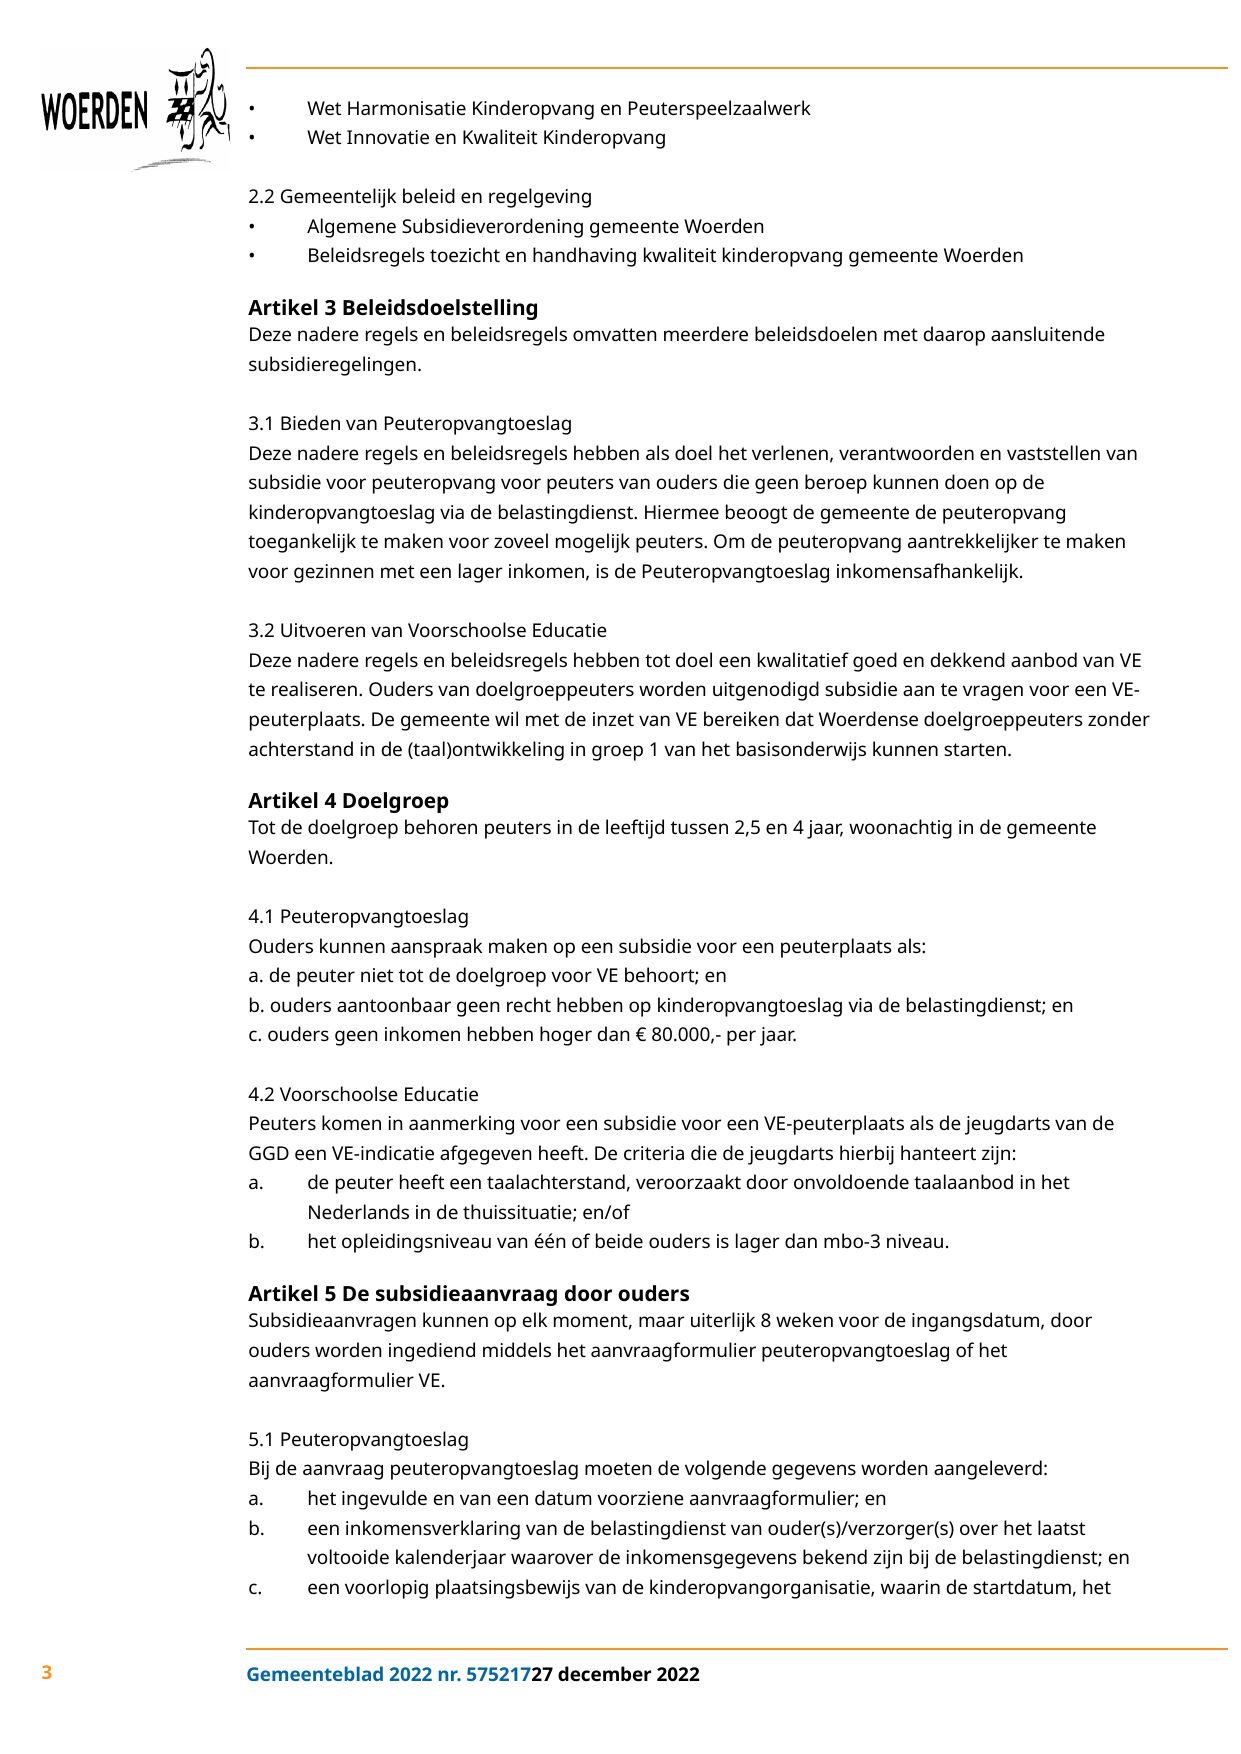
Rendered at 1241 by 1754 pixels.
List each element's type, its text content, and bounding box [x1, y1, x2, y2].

text 3.2 Uitvoeren van Voorschoolse Educatie [248, 617, 1152, 643]
text 3.1 Bieden van Peuteropvangtoeslag [248, 410, 1152, 436]
text Tot de doelgroep behoren peuters in de leeftijd tussen 2,5 en 4 jaar, woonachtig in de gemeente Woerden. [248, 814, 1152, 870]
list de peuter heeft een taalachterstand, veroorzaakt door onvoldoende taalaanbod in het Nederlands in de thuissituatie; en/of [248, 1169, 1152, 1225]
list Beleidsregels toezicht en handhaving kwaliteit kinderopvang gemeente Woerden [248, 243, 1152, 268]
text Artikel 3 Beleidsdoelstelling [248, 293, 1152, 322]
text Ouders kunnen aanspraak maken op een subsidie voor een peuterplaats als: [248, 933, 1152, 959]
text Peuters komen in aanmerking voor een subsidie voor een VE-peuterplaats als de jeugdarts van de GGD een VE-indicatie afgegeven heeft. De criteria die de jeugdarts hierbij hanteert zijn: [248, 1110, 1152, 1166]
list een voorlopig plaatsingsbewijs van de kinderopvangorganisatie, waarin de startdatum, het [248, 1574, 1152, 1599]
text 2.2 Gemeentelijk beleid en regelgeving [248, 183, 1152, 209]
text a. de peuter niet tot de doelgroep voor VE behoort; en [248, 962, 1152, 988]
text Deze nadere regels en beleidsregels hebben als doel het verlenen, verantwoorden en vaststellen van subsidie voor peuteropvang voor peuters van ouders die geen beroep kunnen doen op de kinderopvangtoeslag via de belastingdienst. Hiermee beoogt de gemeente de peuteropvang toegankelijk te maken voor zoveel mogelijk peuters. Om de peuteropvang aantrekkelijker te maken voor gezinnen met een lager inkomen, is de Peuteropvangtoeslag inkomensafhankelijk. [248, 440, 1152, 584]
text Artikel 4 Doelgroep [248, 786, 1152, 814]
list een inkomensverklaring van de belastingdienst van ouder(s)/verzorger(s) over het laatst voltooide kalenderjaar waarover de inkomensgegevens bekend zijn bij de belastingdienst; en [248, 1515, 1152, 1570]
text Bij de aanvraag peuteropvangtoeslag moeten de volgende gegevens worden aangeleverd: [248, 1456, 1152, 1481]
text b. ouders aantoonbaar geen recht hebben op kinderopvangtoeslag via de belastingdienst; en [248, 992, 1152, 1018]
list Wet Innovatie en Kwaliteit Kinderopvang [248, 124, 1152, 150]
picture [41, 47, 231, 172]
list Algemene Subsidieverordening gemeente Woerden [248, 213, 1152, 239]
list het opleidingsniveau van één of beide ouders is lager dan mbo-3 niveau. [248, 1229, 1152, 1254]
text Artikel 5 De subsidieaanvraag door ouders [248, 1279, 1152, 1308]
list het ingevulde en van een datum voorziene aanvraagformulier; en [248, 1485, 1152, 1511]
text c. ouders geen inkomen hebben hoger dan € 80.000,- per jaar. [248, 1022, 1152, 1047]
text 5.1 Peuteropvangtoeslag [248, 1426, 1152, 1452]
text Subsidieaanvragen kunnen op elk moment, maar uiterlijk 8 weken voor de ingangsdatum, door ouders worden ingediend middels het aanvraagformulier peuteropvangtoeslag of het aanvraagformulier VE. [248, 1308, 1152, 1392]
text Deze nadere regels en beleidsregels omvatten meerdere beleidsdoelen met daarop aansluitende subsidieregelingen. [248, 322, 1152, 377]
text 4.1 Peuteropvangtoeslag [248, 903, 1152, 929]
text Deze nadere regels en beleidsregels hebben tot doel een kwalitatief goed en dekkend aanbod van VE te realiseren. Ouders van doelgroeppeuters worden uitgenodigd subsidie aan te vragen voor een VE-peuterplaats. De gemeente wil met de inzet van VE bereiken dat Woerdense doelgroeppeuters zonder achterstand in de (taal)ontwikkeling in groep 1 van het basisonderwijs kunnen starten. [248, 647, 1152, 761]
list Wet Harmonisatie Kinderopvang en Peuterspeelzaalwerk [248, 95, 1152, 121]
text 4.2 Voorschoolse Educatie [248, 1081, 1152, 1107]
